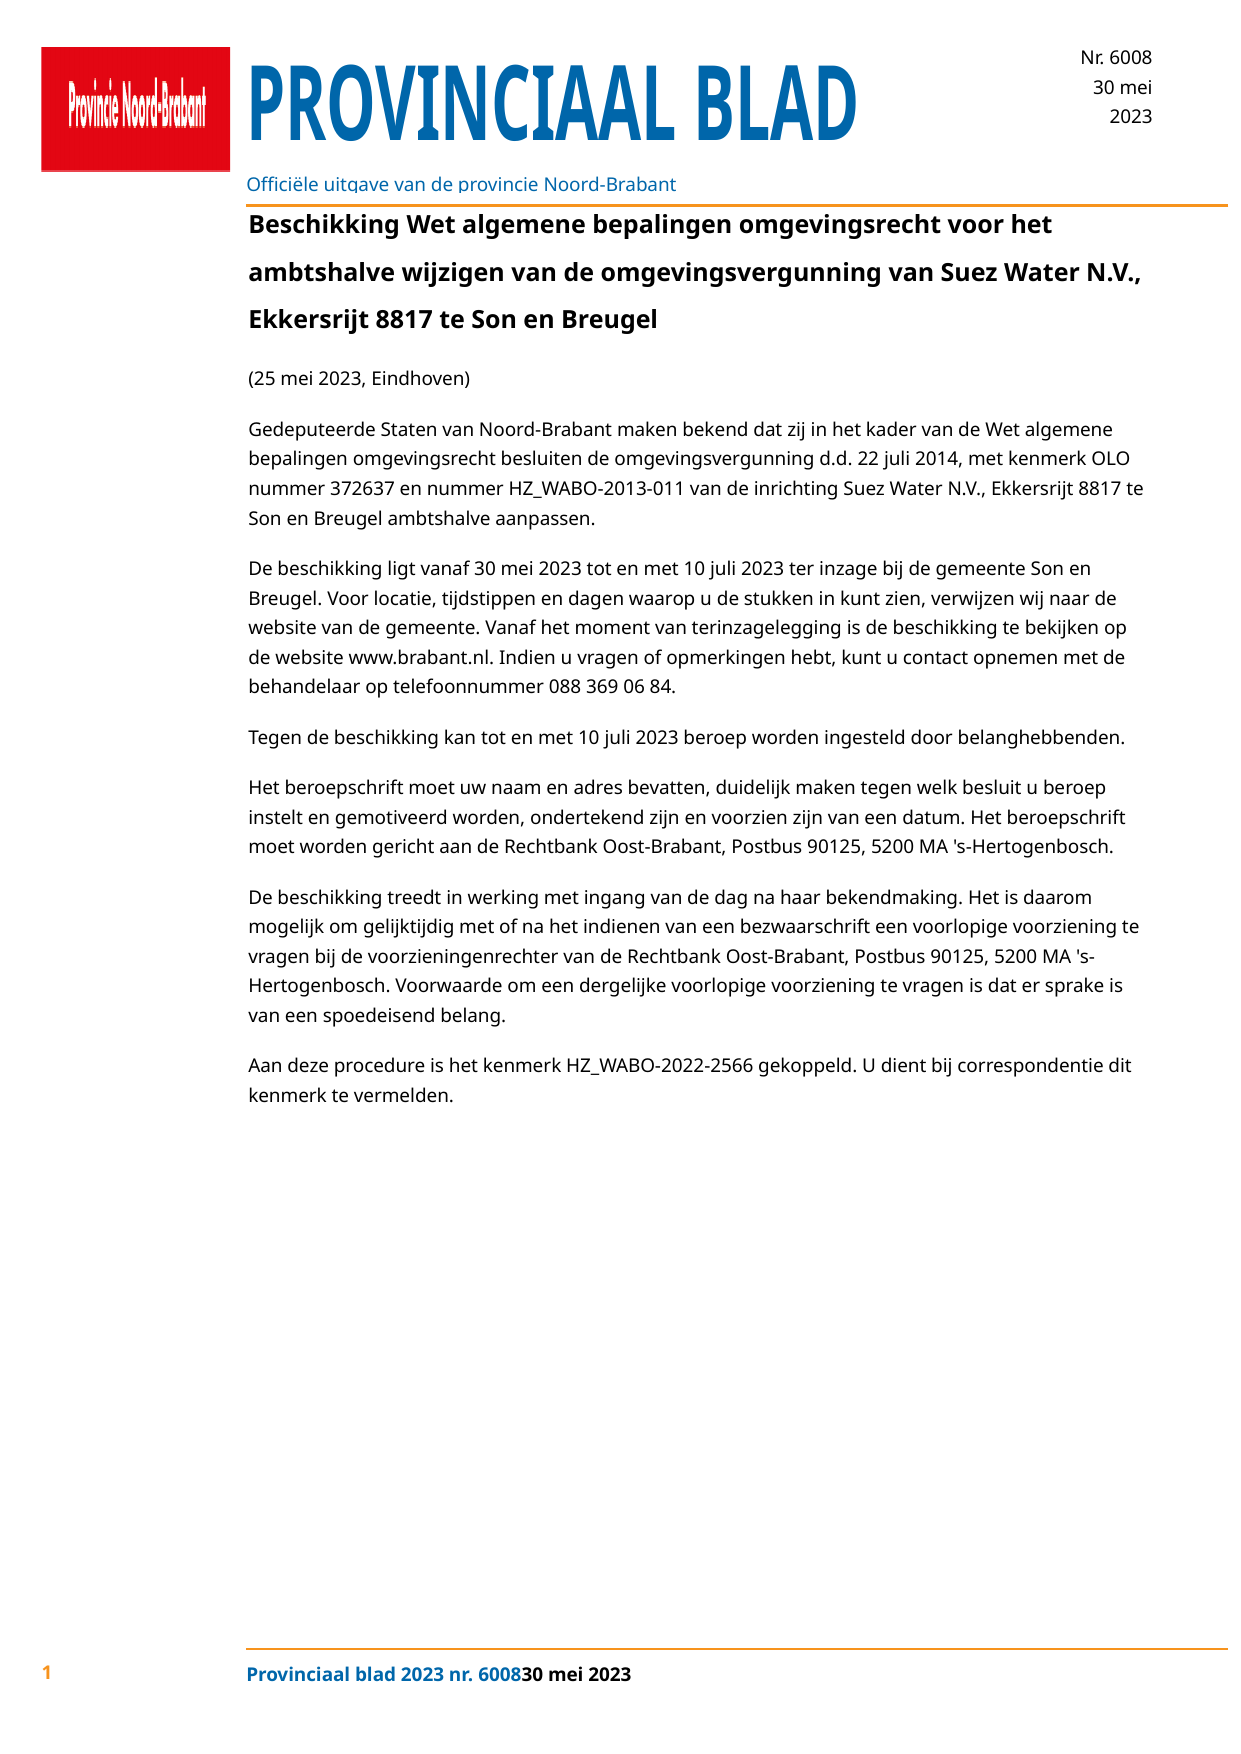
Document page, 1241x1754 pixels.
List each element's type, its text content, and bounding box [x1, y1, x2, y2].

text Het beroepschrift moet uw naam en adres bevatten, duidelijk maken tegen welk besluit u beroep instelt en gemotiveerd worden, ondertekend zijn en voorzien zijn van een datum. Het beroepschrift moet worden gericht aan de Rechtbank Oost-Brabant, Postbus 90125, 5200 MA 's-Hertogenbosch. [248, 774, 1152, 859]
text De beschikking ligt vanaf 30 mei 2023 tot en met 10 juli 2023 ter inzage bij de gemeente Son en Breugel. Voor locatie, tijdstippen en dagen waarop u de stukken in kunt zien, verwijzen wij naar de website van de gemeente. Vanaf het moment van terinzagelegging is de beschikking te bekijken op de website www.brabant.nl. Indien u vragen of opmerkingen hebt, kunt u contact opnemen met de behandelaar op telefoonnummer 088 369 06 84. [248, 555, 1152, 699]
text Beschikking Wet algemene bepalingen omgevingsrecht voor het ambtshalve wijzigen van de omgevingsvergunning van Suez Water N.V., Ekkersrijt 8817 te Son en Breugel [248, 207, 1152, 336]
text De beschikking treedt in werking met ingang van de dag na haar bekendmaking. Het is daarom mogelijk om gelijktijdig met of na het indienen van een bezwaarschrift een voorlopige voorziening te vragen bij de voorzieningenrechter van de Rechtbank Oost-Brabant, Postbus 90125, 5200 MA 's-Hertogenbosch. Voorwaarde om een dergelijke voorlopige voorziening te vragen is dat er sprake is van een spoedeisend belang. [248, 884, 1152, 1028]
text (25 mei 2023, Eindhoven) [248, 366, 1152, 391]
text Gedeputeerde Staten van Noord-Brabant maken bekend dat zij in het kader van de Wet algemene bepalingen omgevingsrecht besluiten de omgevingsvergunning d.d. 22 juli 2014, met kenmerk OLO nummer 372637 en nummer HZ_WABO-2013-011 van de inrichting Suez Water N.V., Ekkersrijt 8817 te Son en Breugel ambtshalve aanpassen. [248, 416, 1152, 530]
text Aan deze procedure is het kenmerk HZ_WABO-2022-2566 gekoppeld. U dient bij correspondentie dit kenmerk te vermelden. [248, 1053, 1152, 1108]
picture [41, 47, 231, 172]
text Tegen de beschikking kan tot en met 10 juli 2023 beroep worden ingesteld door belanghebbenden. [248, 724, 1152, 749]
